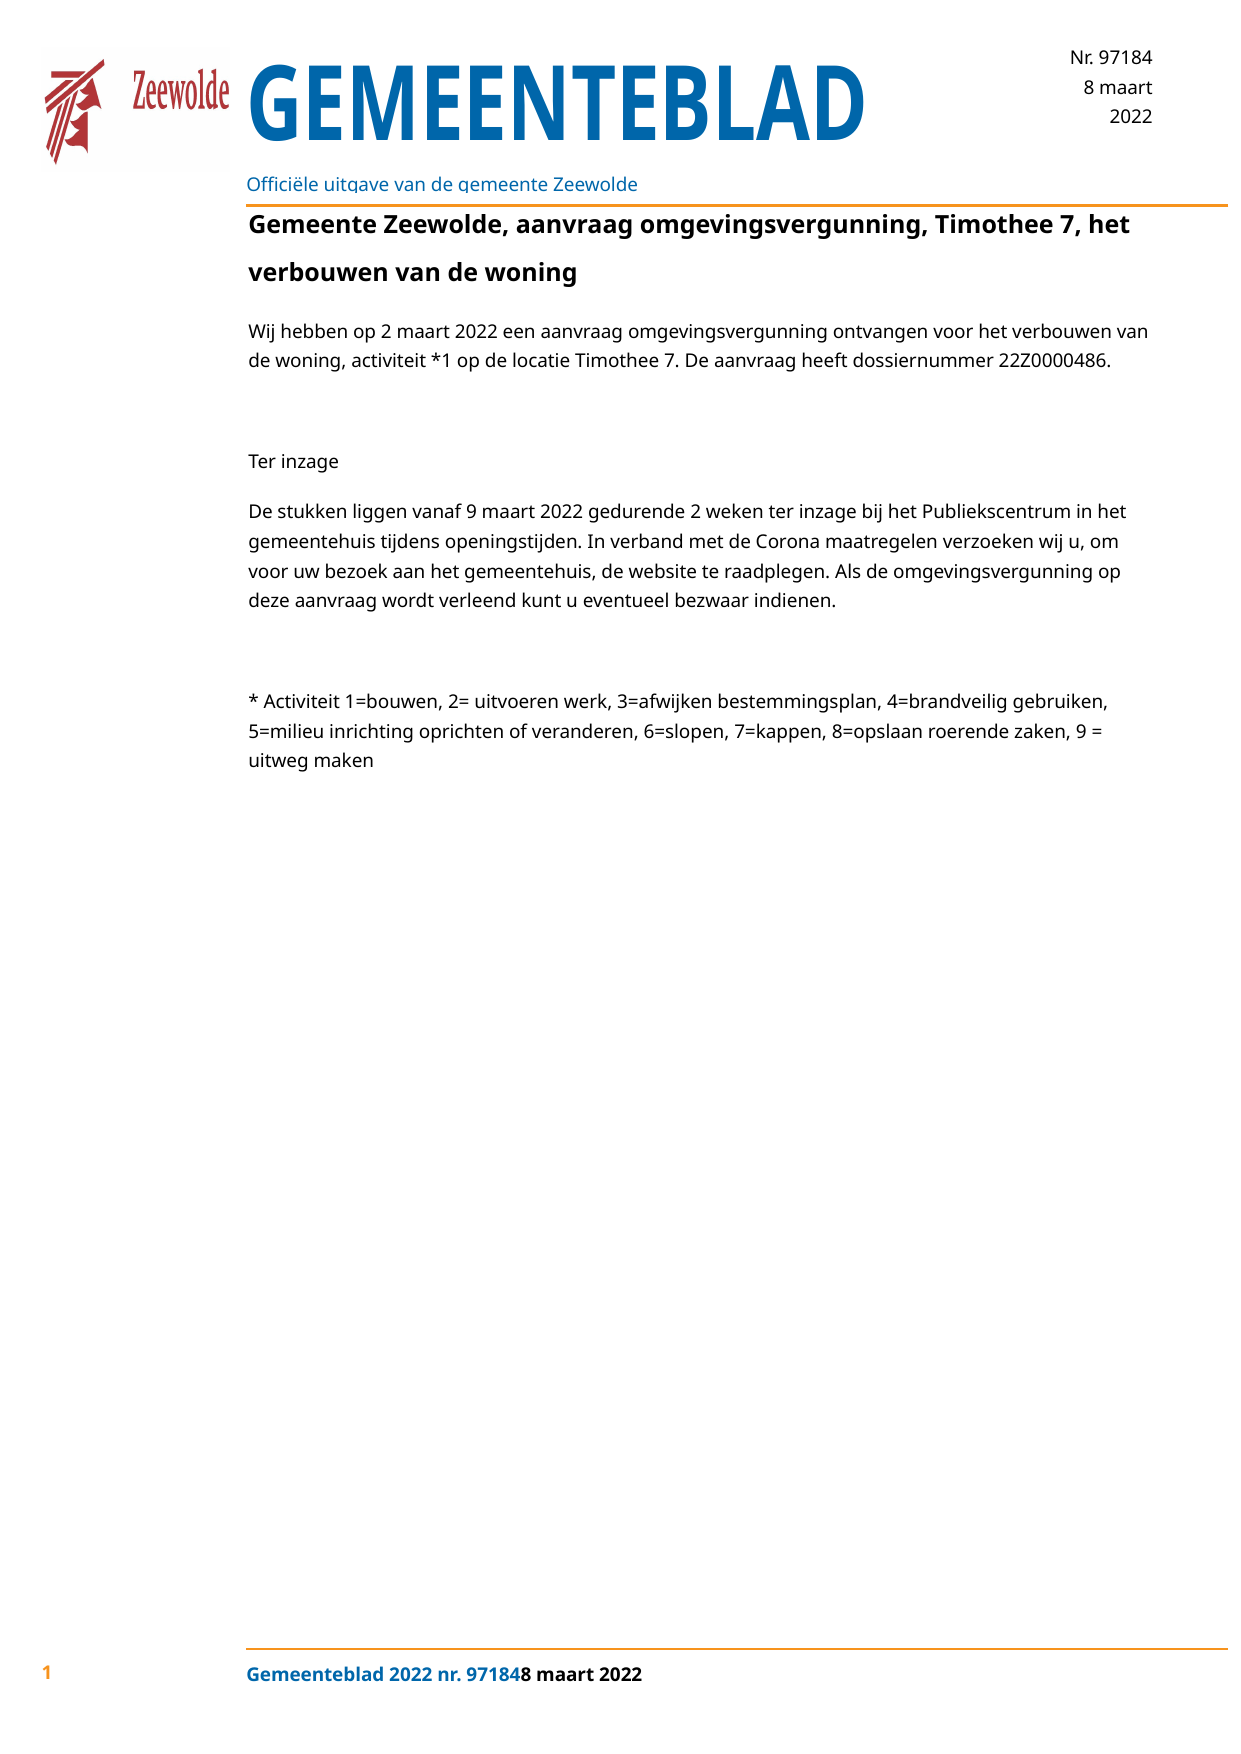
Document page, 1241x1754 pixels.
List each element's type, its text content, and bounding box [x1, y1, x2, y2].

text Gemeente Zeewolde, aanvraag omgevingsvergunning, Timothee 7, het verbouwen van de woning [248, 207, 1152, 288]
text Ter inzage [248, 448, 1152, 474]
text Wij hebben op 2 maart 2022 een aanvraag omgevingsvergunning ontvangen voor het verbouwen van de woning, activiteit *1 op de locatie Timothee 7. De aanvraag heeft dossiernummer 22Z0000486. [248, 318, 1152, 373]
picture [41, 47, 231, 172]
text * Activiteit 1=bouwen, 2= uitvoeren werk, 3=afwijken bestemmingsplan, 4=brandveilig gebruiken, 5=milieu inrichting oprichten of veranderen, 6=slopen, 7=kappen, 8=opslaan roerende zaken, 9 = uitweg maken [248, 688, 1152, 773]
text De stukken liggen vanaf 9 maart 2022 gedurende 2 weken ter inzage bij het Publiekscentrum in het gemeentehuis tijdens openingstijden. In verband met de Corona maatregelen verzoeken wij u, om voor uw bezoek aan het gemeentehuis, de website te raadplegen. Als de omgevingsvergunning op deze aanvraag wordt verleend kunt u eventueel bezwaar indienen. [248, 499, 1152, 613]
